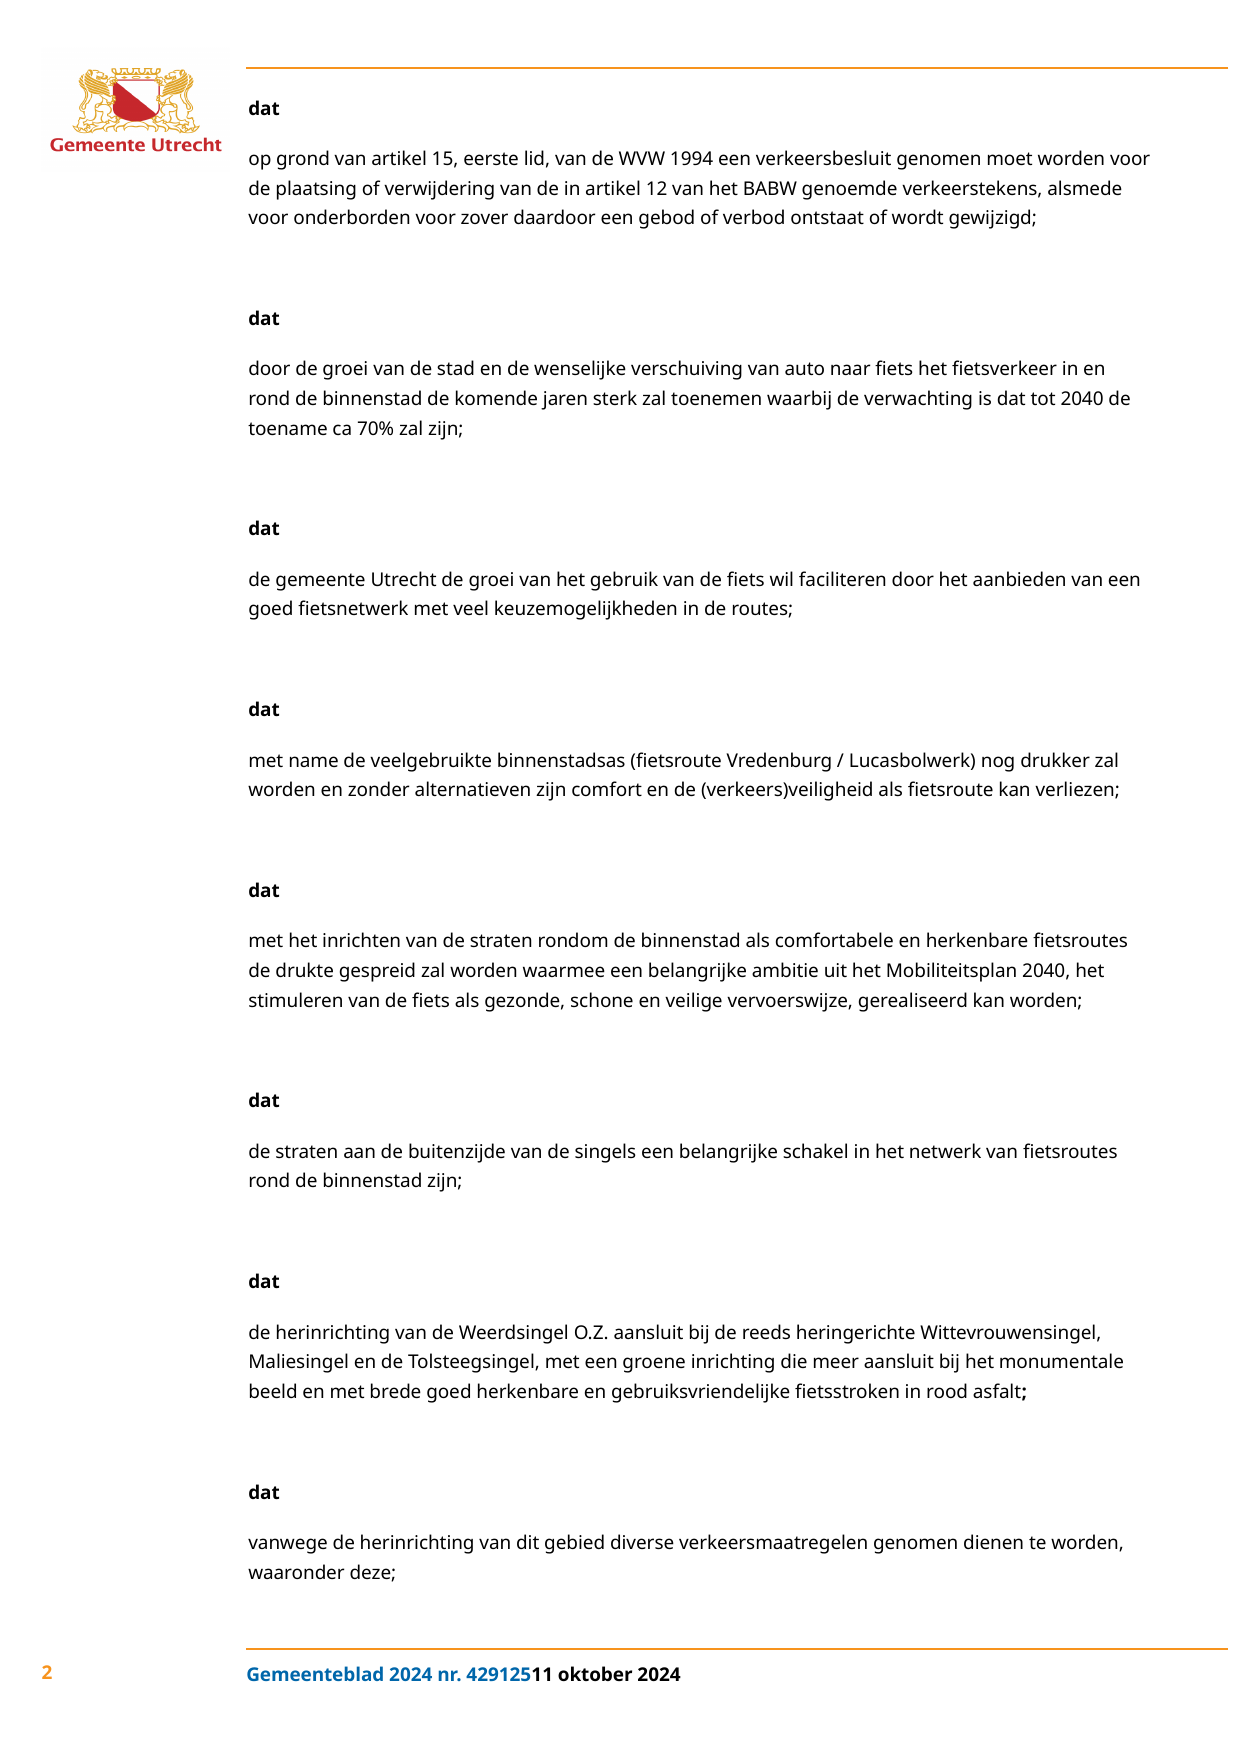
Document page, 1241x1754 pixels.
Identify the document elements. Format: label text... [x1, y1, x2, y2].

picture [41, 47, 231, 172]
text dat [248, 1268, 1152, 1294]
text met name de veelgebruikte binnenstadsas (fietsroute Vredenburg / Lucasbolwerk) nog drukker zal worden en zonder alternatieven zijn comfort en de (verkeers)veiligheid als fietsroute kan verliezen; [248, 747, 1152, 802]
text dat [248, 696, 1152, 722]
text dat [248, 305, 1152, 331]
text de herinrichting van de Weerdsingel O.Z. aansluit bij de reeds heringerichte Wittevrouwensingel, Maliesingel en de Tolsteegsingel, met een groene inrichting die meer aansluit bij het monumentale beeld en met brede goed herkenbare en gebruiksvriendelijke fietsstroken in rood asfalt; [248, 1319, 1152, 1404]
text op grond van artikel 15, eerste lid, van de WVW 1994 een verkeersbesluit genomen moet worden voor de plaatsing of verwijdering van de in artikel 12 van het BABW genoemde verkeerstekens, alsmede voor onderborden voor zover daardoor een gebod of verbod ontstaat of wordt gewijzigd; [248, 145, 1152, 230]
text de gemeente Utrecht de groei van het gebruik van de fiets wil faciliteren door het aanbieden van een goed fietsnetwerk met veel keuzemogelijkheden in de routes; [248, 566, 1152, 621]
text vanwege de herinrichting van dit gebied diverse verkeersmaatregelen genomen dienen te worden, waaronder deze; [248, 1529, 1152, 1585]
text dat [248, 516, 1152, 541]
text door de groei van de stad en de wenselijke verschuiving van auto naar fiets het fietsverkeer in en rond de binnenstad de komende jaren sterk zal toenemen waarbij de verwachting is dat tot 2040 de toename ca 70% zal zijn; [248, 356, 1152, 441]
text dat [248, 877, 1152, 903]
text dat [248, 95, 1152, 121]
text de straten aan de buitenzijde van de singels een belangrijke schakel in het netwerk van fietsroutes rond de binnenstad zijn; [248, 1138, 1152, 1193]
text dat [248, 1088, 1152, 1113]
text met het inrichten van de straten rondom de binnenstad als comfortabele en herkenbare fietsroutes de drukte gespreid zal worden waarmee een belangrijke ambitie uit het Mobiliteitsplan 2040, het stimuleren van de fiets als gezonde, schone en veilige vervoerswijze, gerealiseerd kan worden; [248, 928, 1152, 1013]
text dat [248, 1479, 1152, 1505]
